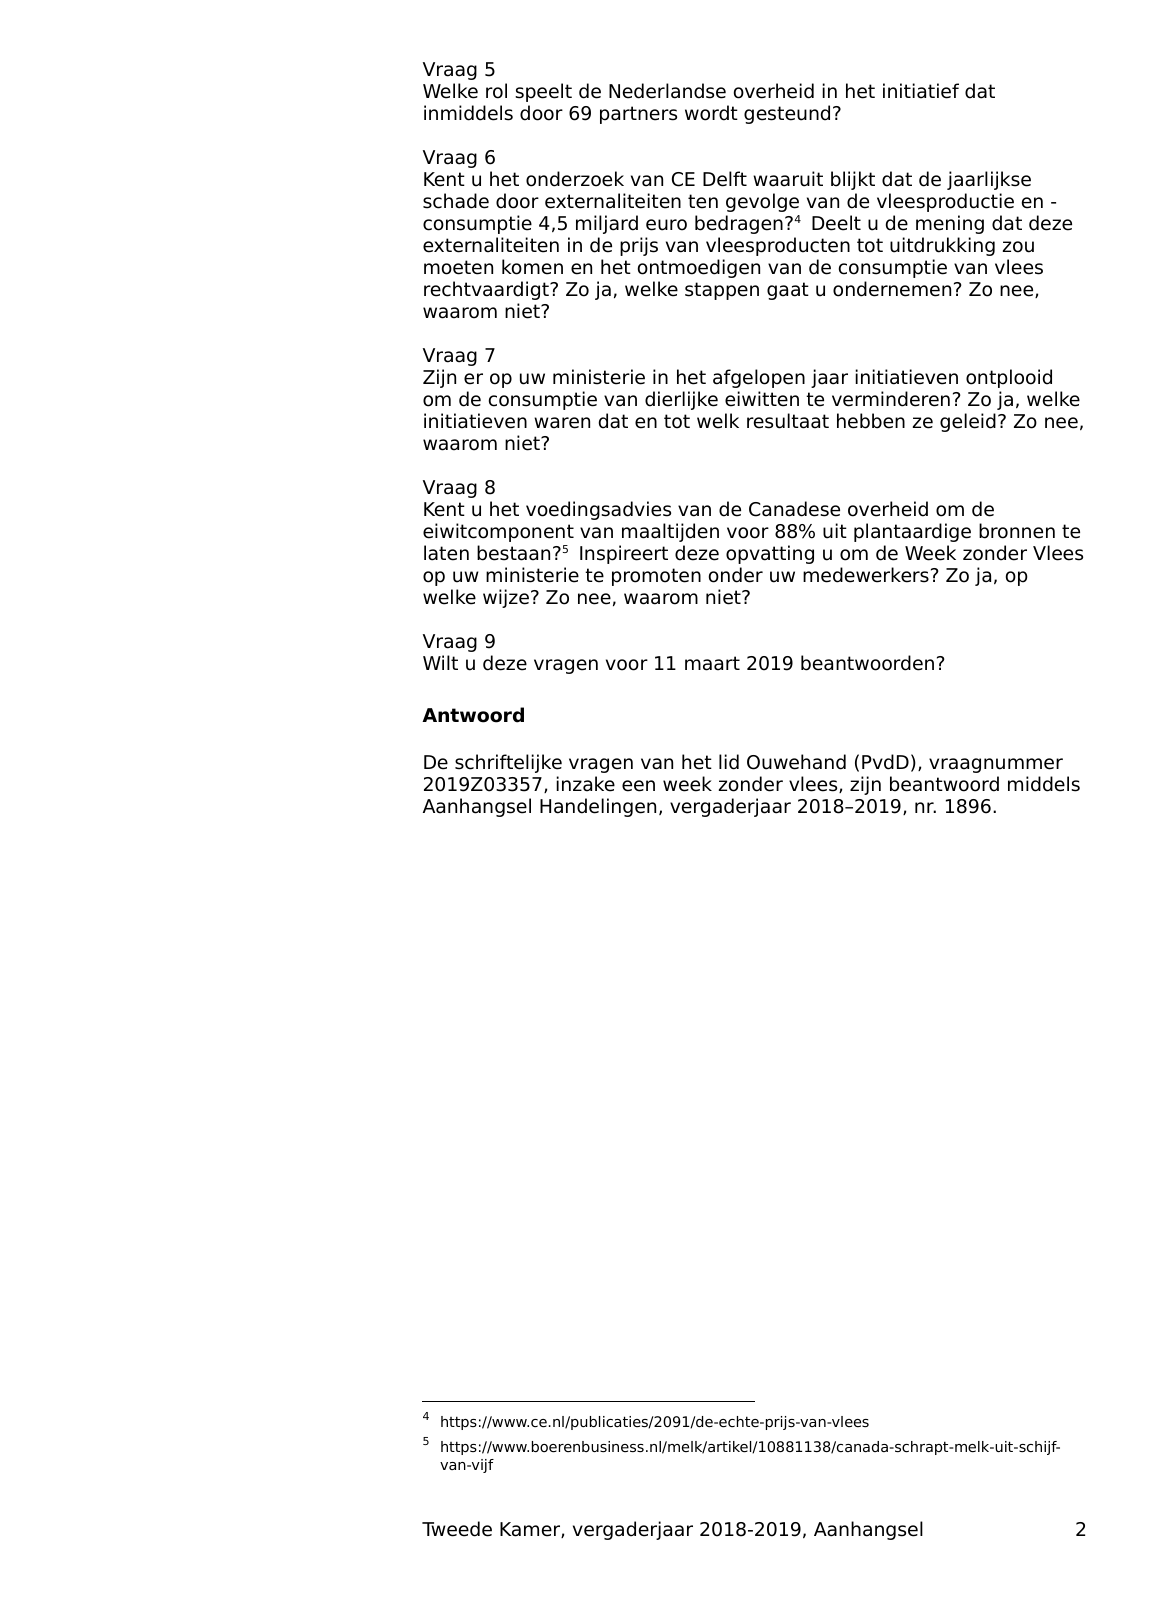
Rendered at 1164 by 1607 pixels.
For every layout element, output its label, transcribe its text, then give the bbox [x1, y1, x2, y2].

text https://www.ce.nl/publicaties/2091/de-echte-prijs-van-vlees [422, 1410, 1087, 1432]
text Vraag 7 [422, 345, 1087, 367]
text Vraag 6 [422, 147, 1087, 169]
subtitle Antwoord [422, 705, 1087, 727]
text https://www.boerenbusiness.nl/melk/artikel/10881138/canada-schrapt-melk-uit-schijf-van-vijf [422, 1435, 1087, 1474]
text De schriftelijke vragen van het lid Ouwehand (PvdD), vraagnummer 2019Z03357, inzake een week zonder vlees, zijn beantwoord middels Aanhangsel Handelingen, vergaderjaar 2018–2019, nr. 1896. [422, 752, 1087, 818]
text Zijn er op uw ministerie in het afgelopen jaar initiatieven ontplooid om de consumptie van dierlijke eiwitten te verminderen? Zo ja, welke initiatieven waren dat en tot welk resultaat hebben ze geleid? Zo nee, waarom niet? [422, 367, 1087, 455]
text Kent u het onderzoek van CE Delft waaruit blijkt dat de jaarlijkse schade door externaliteiten ten gevolge van de vleesproductie en -consumptie 4,5 miljard euro bedragen? Deelt u de mening dat deze externaliteiten in de prijs van vleesproducten tot uitdrukking zou moeten komen en het ontmoedigen van de consumptie van vlees rechtvaardigt? Zo ja, welke stappen gaat u ondernemen? Zo nee, waarom niet? [422, 169, 1087, 323]
text Vraag 9 [422, 631, 1087, 653]
text Wilt u deze vragen voor 11 maart 2019 beantwoorden? [422, 653, 1087, 675]
text Vraag 5 [422, 59, 1087, 81]
text Kent u het voedingsadvies van de Canadese overheid om de eiwitcomponent van maaltijden voor 88% uit plantaardige bronnen te laten bestaan? Inspireert deze opvatting u om de Week zonder Vlees op uw ministerie te promoten onder uw medewerkers? Zo ja, op welke wijze? Zo nee, waarom niet? [422, 499, 1087, 609]
text Vraag 8 [422, 477, 1087, 499]
text Welke rol speelt de Nederlandse overheid in het initiatief dat inmiddels door 69 partners wordt gesteund? [422, 81, 1087, 125]
